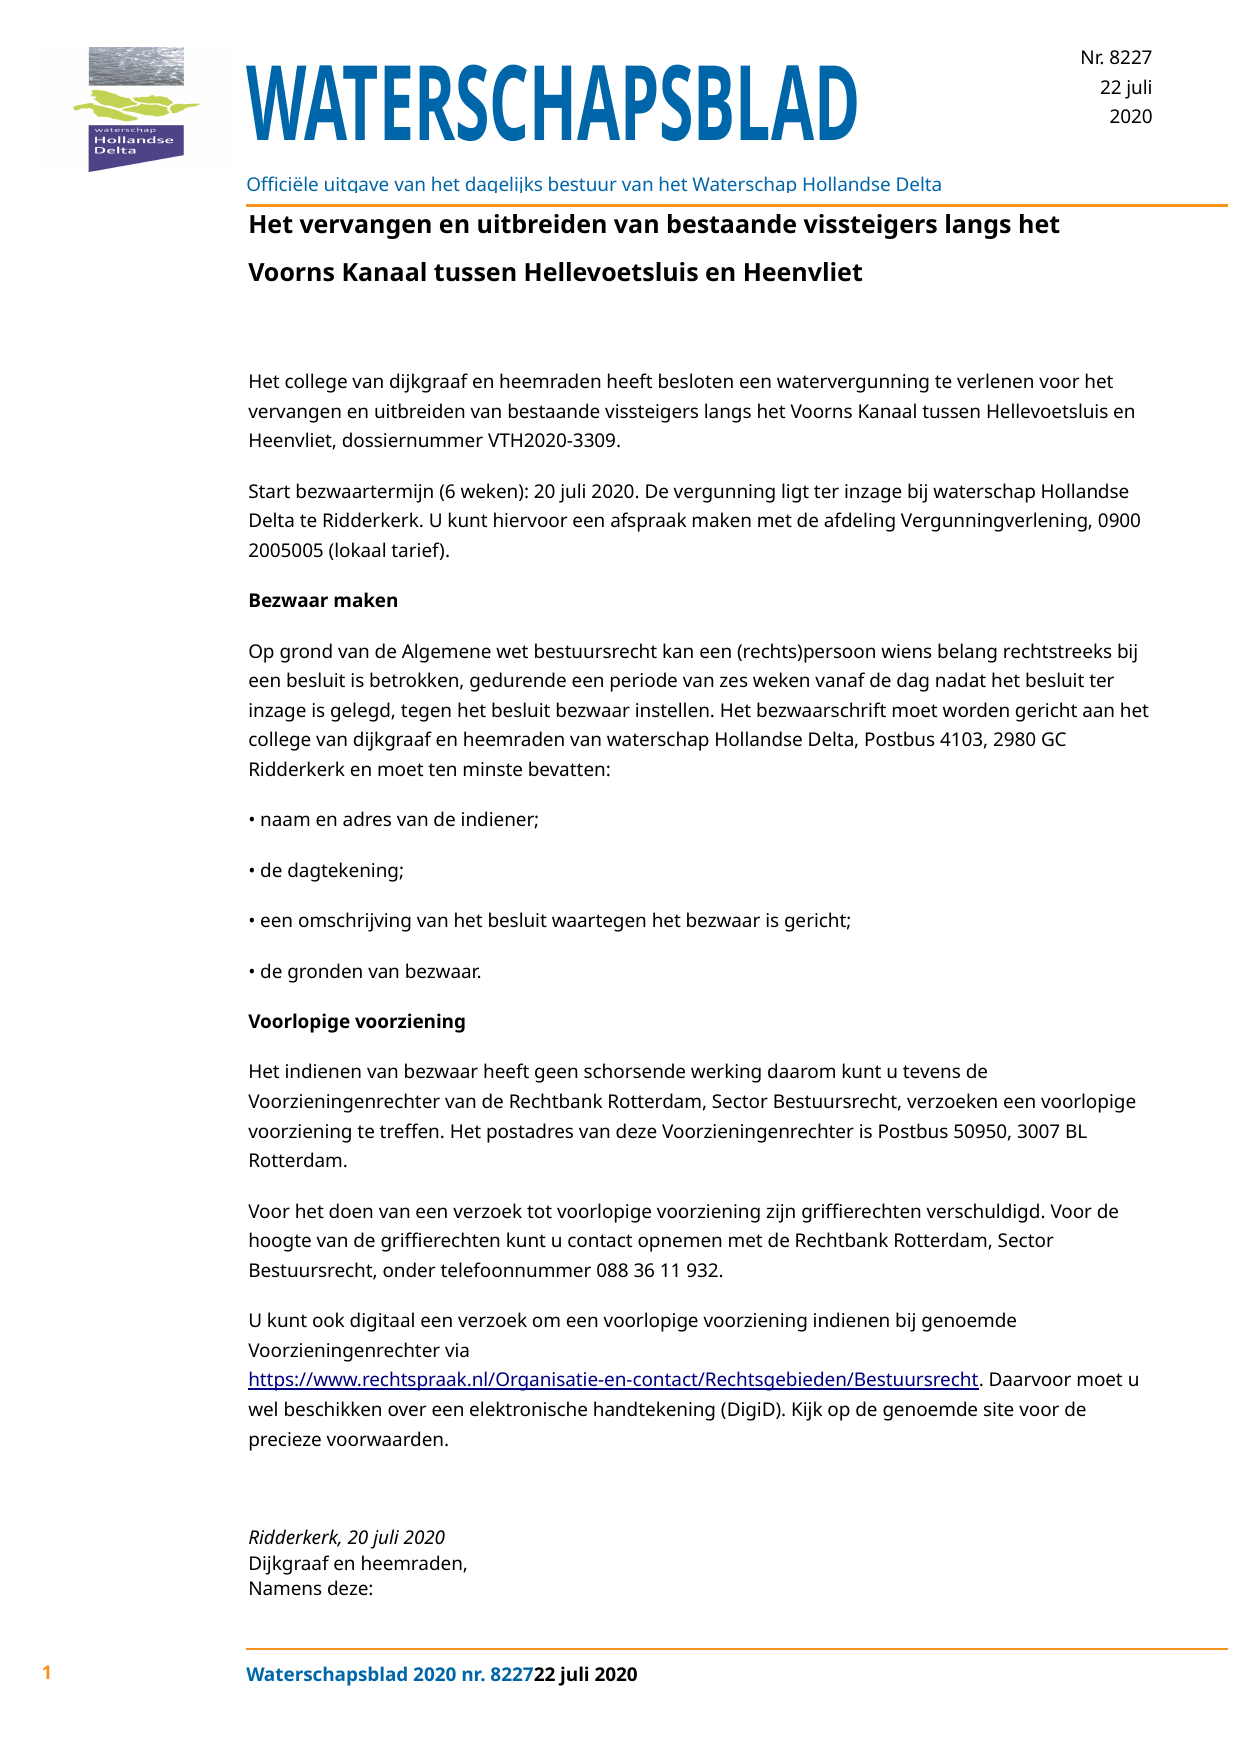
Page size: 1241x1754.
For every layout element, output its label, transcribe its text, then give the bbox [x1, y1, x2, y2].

text • een omschrijving van het besluit waartegen het bezwaar is gericht; [248, 907, 1152, 933]
text • de dagtekening; [248, 857, 1152, 883]
text • naam en adres van de indiener; [248, 807, 1152, 832]
text Start bezwaartermijn (6 weken): 20 juli 2020. De vergunning ligt ter inzage bij waterschap Hollandse Delta te Ridderkerk. U kunt hiervoor een afspraak maken met de afdeling Vergunningverlening, 0900 2005005 (lokaal tarief). [248, 478, 1152, 563]
text Ridderkerk, 20 juli 2020 [248, 1524, 1152, 1550]
text Voorlopige voorziening [248, 1008, 1152, 1034]
text Voor het doen van een verzoek tot voorlopige voorziening zijn griffierechten verschuldigd. Voor de hoogte van de griffierechten kunt u contact opnemen met de Rechtbank Rotterdam, Sector Bestuursrecht, onder telefoonnummer 088 36 11 932. [248, 1198, 1152, 1283]
text Het college van dijkgraaf en heemraden heeft besloten een watervergunning te verlenen voor het vervangen en uitbreiden van bestaande vissteigers langs het Voorns Kanaal tussen Hellevoetsluis en Heenvliet, dossiernummer VTH2020-3309. [248, 368, 1152, 453]
text Op grond van de Algemene wet bestuursrecht kan een (rechts)persoon wiens belang rechtstreeks bij een besluit is betrokken, gedurende een periode van zes weken vanaf de dag nadat het besluit ter inzage is gelegd, tegen het besluit bezwaar instellen. Het bezwaarschrift moet worden gericht aan het college van dijkgraaf en heemraden van waterschap Hollandse Delta, Postbus 4103, 2980 GC Ridderkerk en moet ten minste bevatten: [248, 638, 1152, 782]
picture [41, 47, 231, 172]
text Bezwaar maken [248, 587, 1152, 613]
text Namens deze: [248, 1576, 1152, 1601]
text U kunt ook digitaal een verzoek om een voorlopige voorziening indienen bij genoemde Voorzieningenrechter via https://www.rechtspraak.nl/Organisatie-en-contact/Rechtsgebieden/Bestuursrecht. Daarvoor moet u wel beschikken over een elektronische handtekening (DigiD). Kijk op de genoemde site voor de precieze voorwaarden. [248, 1307, 1152, 1452]
text Dijkgraaf en heemraden, [248, 1550, 1152, 1576]
text • de gronden van bezwaar. [248, 958, 1152, 984]
text Het indienen van bezwaar heeft geen schorsende werking daarom kunt u tevens de Voorzieningenrechter van de Rechtbank Rotterdam, Sector Bestuursrecht, verzoeken een voorlopige voorziening te treffen. Het postadres van deze Voorzieningenrechter is Postbus 50950, 3007 BL Rotterdam. [248, 1059, 1152, 1173]
text Het vervangen en uitbreiden van bestaande vissteigers langs het Voorns Kanaal tussen Hellevoetsluis en Heenvliet [248, 207, 1152, 288]
